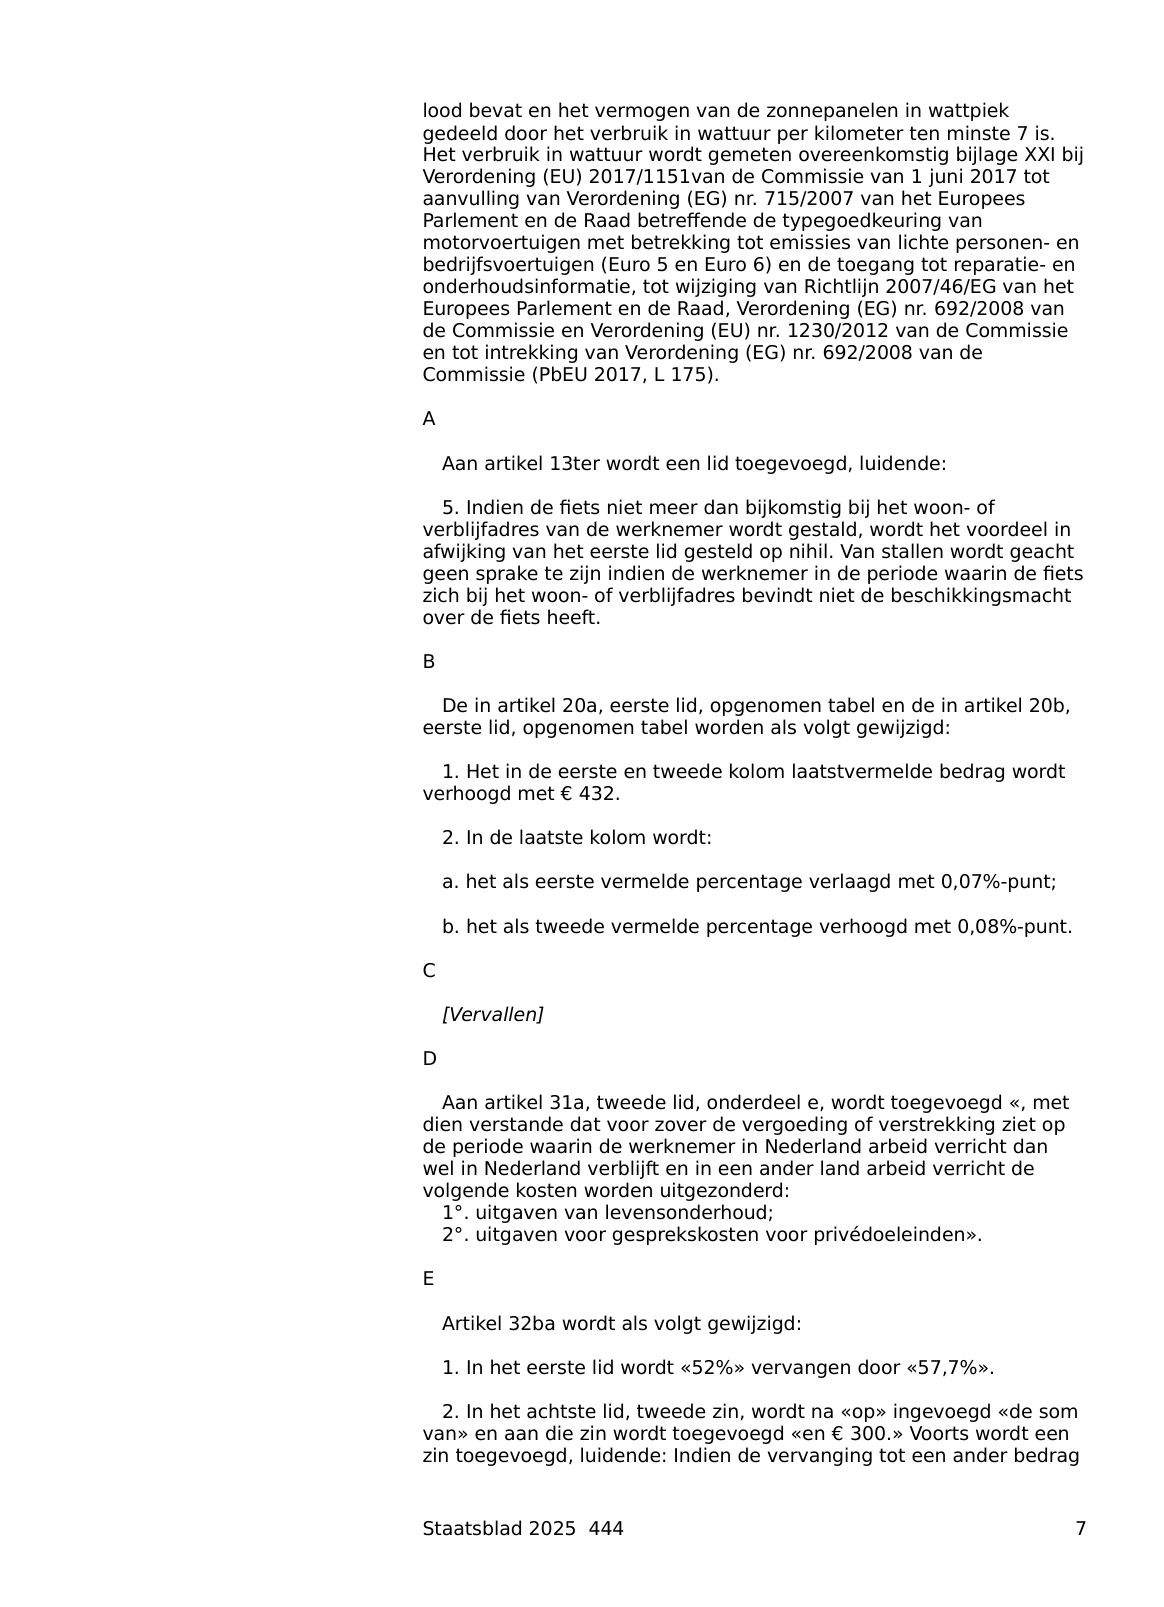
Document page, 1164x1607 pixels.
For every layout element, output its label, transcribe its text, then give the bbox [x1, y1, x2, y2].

text b. het als tweede vermelde percentage verhoogd met 0,08%-punt. [422, 916, 1087, 937]
text 2. In de laatste kolom wordt: [422, 827, 1087, 849]
text 2. In het achtste lid, tweede zin, wordt na «op» ingevoegd «de som van» en aan die zin wordt toegevoegd «en € 300.» Voorts wordt een zin toegevoegd, luidende: Indien de vervanging tot een ander bedrag [422, 1401, 1087, 1467]
text B [422, 651, 1087, 673]
text Artikel 32ba wordt als volgt gewijzigd: [422, 1312, 1087, 1334]
text [Vervallen] [422, 1004, 1087, 1026]
text a. het als eerste vermelde percentage verlaagd met 0,07%-punt; [422, 871, 1087, 893]
text 1. Het in de eerste en tweede kolom laatstvermelde bedrag wordt verhoogd met € 432. [422, 761, 1087, 805]
text 1. In het eerste lid wordt «52%» vervangen door «57,7%». [422, 1357, 1087, 1378]
text 1°. uitgaven van levensonderhoud; [422, 1202, 1087, 1224]
text lood bevat en het vermogen van de zonnepanelen in wattpiek gedeeld door het verbruik in wattuur per kilometer ten minste 7 is. Het verbruik in wattuur wordt gemeten overeenkomstig bijlage XXI bij Verordening (EU) 2017/1151van de Commissie van 1 juni 2017 tot aanvulling van Verordening (EG) nr. 715/2007 van het Europees Parlement en de Raad betreffende de typegoedkeuring van motorvoertuigen met betrekking tot emissies van lichte personen- en bedrijfsvoertuigen (Euro 5 en Euro 6) en de toegang tot reparatie- en onderhoudsinformatie, tot wijziging van Richtlijn 2007/46/EG van het Europees Parlement en de Raad, Verordening (EG) nr. 692/2008 van de Commissie en Verordening (EU) nr. 1230/2012 van de Commissie en tot intrekking van Verordening (EG) nr. 692/2008 van de Commissie (PbEU 2017, L 175). [422, 100, 1087, 386]
text 5. Indien de fiets niet meer dan bijkomstig bij het woon- of verblijfadres van de werknemer wordt gestald, wordt het voordeel in afwijking van het eerste lid gesteld op nihil. Van stallen wordt geacht geen sprake te zijn indien de werknemer in de periode waarin de fiets zich bij het woon- of verblijfadres bevindt niet de beschikkingsmacht over de fiets heeft. [422, 497, 1087, 628]
text 2°. uitgaven voor gesprekskosten voor privédoeleinden». [422, 1224, 1087, 1246]
text D [422, 1048, 1087, 1070]
text C [422, 960, 1087, 982]
text De in artikel 20a, eerste lid, opgenomen tabel en de in artikel 20b, eerste lid, opgenomen tabel worden als volgt gewijzigd: [422, 695, 1087, 739]
text A [422, 408, 1087, 430]
text Aan artikel 13ter wordt een lid toegevoegd, luidende: [422, 452, 1087, 474]
text E [422, 1268, 1087, 1290]
text Aan artikel 31a, tweede lid, onderdeel e, wordt toegevoegd «, met dien verstande dat voor zover de vergoeding of verstrekking ziet op de periode waarin de werknemer in Nederland arbeid verricht dan wel in Nederland verblijft en in een ander land arbeid verricht de volgende kosten worden uitgezonderd: [422, 1092, 1087, 1202]
